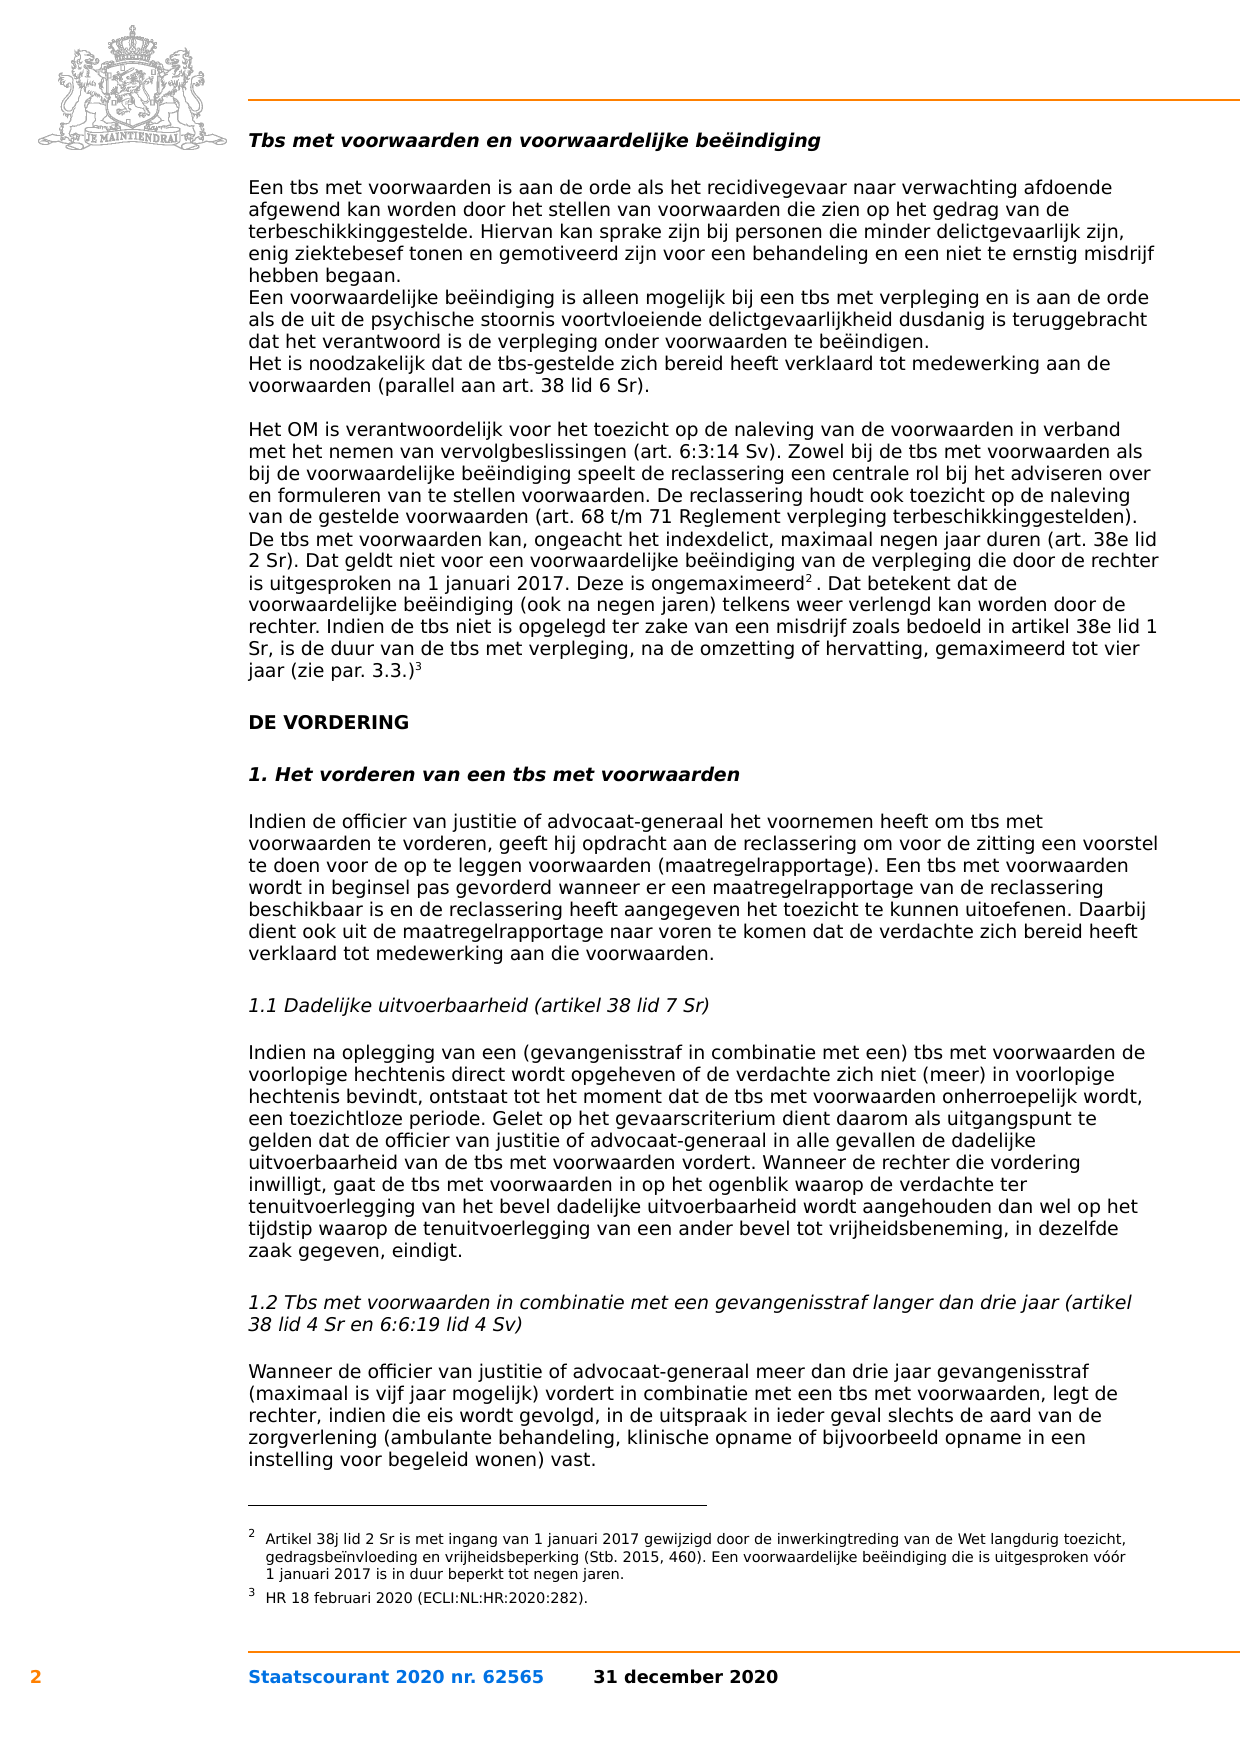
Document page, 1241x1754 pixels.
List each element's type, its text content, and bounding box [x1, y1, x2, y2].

text Het is noodzakelijk dat de tbs-gestelde zich bereid heeft verklaard tot medewerking aan de voorwaarden (parallel aan art. 38 lid 6 Sr). [248, 353, 1163, 397]
text Indien de officier van justitie of advocaat-generaal het voornemen heeft om tbs met voorwaarden te vorderen, geeft hij opdracht aan de reclassering om voor de zitting een voorstel te doen voor de op te leggen voorwaarden (maatregelrapportage). Een tbs met voorwaarden wordt in beginsel pas gevorderd wanneer er een maatregelrapportage van de reclassering beschikbaar is en de reclassering heeft aangegeven het toezicht te kunnen uitoefenen. Daarbij dient ook uit de maatregelrapportage naar voren te komen dat de verdachte zich bereid heeft verklaard tot medewerking aan die voorwaarden. [248, 811, 1163, 965]
text Het OM is verantwoordelijk voor het toezicht op de naleving van de voorwaarden in verband met het nemen van vervolgbeslissingen (art. 6:3:14 Sv). Zowel bij de tbs met voorwaarden als bij de voorwaardelijke beëindiging speelt de reclassering een centrale rol bij het adviseren over en formuleren van te stellen voorwaarden. De reclassering houdt ook toezicht op de naleving van de gestelde voorwaarden (art. 68 t/m 71 Reglement verpleging terbeschikkinggestelden). [248, 418, 1163, 528]
text Wanneer de officier van justitie of advocaat-generaal meer dan drie jaar gevangenisstraf (maximaal is vijf jaar mogelijk) vordert in combinatie met een tbs met voorwaarden, legt de rechter, indien die eis wordt gevolgd, in de uitspraak in ieder geval slechts de aard van de zorgverlening (ambulante behandeling, klinische opname of bijvoorbeeld opname in een instelling voor begeleid wonen) vast. [248, 1361, 1163, 1471]
picture [38, 25, 227, 150]
subtitle 1.1 Dadelijke uitvoerbaarheid (artikel 38 lid 7 Sr) [248, 995, 1163, 1017]
text Indien na oplegging van een (gevangenisstraf in combinatie met een) tbs met voorwaarden de voorlopige hechtenis direct wordt opgeheven of de verdachte zich niet (meer) in voorlopige hechtenis bevindt, ontstaat tot het moment dat de tbs met voorwaarden onherroepelijk wordt, een toezichtloze periode. Gelet op het gevaarscriterium dient daarom als uitgangspunt te gelden dat de officier van justitie of advocaat-generaal in alle gevallen de dadelijke uitvoerbaarheid van de tbs met voorwaarden vordert. Wanneer de rechter die vordering inwilligt, gaat de tbs met voorwaarden in op het ogenblik waarop de verdachte ter tenuitvoerlegging van het bevel dadelijke uitvoerbaarheid wordt aangehouden dan wel op het tijdstip waarop de tenuitvoerlegging van een ander bevel tot vrijheidsbeneming, in dezelfde zaak gegeven, eindigt. [248, 1042, 1163, 1262]
subtitle DE VORDERING [248, 712, 1163, 734]
text De tbs met voorwaarden kan, ongeacht het indexdelict, maximaal negen jaar duren (art. 38e lid 2 Sr). Dat geldt niet voor een voorwaardelijke beëindiging van de verpleging die door de rechter is uitgesproken na 1 januari 2017. Deze is ongemaximeerd. Dat betekent dat de voorwaardelijke beëindiging (ook na negen jaren) telkens weer verlengd kan worden door de rechter. Indien de tbs niet is opgelegd ter zake van een misdrijf zoals bedoeld in artikel 38e lid 1 Sr, is de duur van de tbs met verpleging, na de omzetting of hervatting, gemaximeerd tot vier jaar (zie par. 3.3.) [248, 528, 1163, 682]
text Een voorwaardelijke beëindiging is alleen mogelijk bij een tbs met verpleging en is aan de orde als de uit de psychische stoornis voortvloeiende delictgevaarlijkheid dusdanig is teruggebracht dat het verantwoord is de verpleging onder voorwaarden te beëindigen. [248, 287, 1163, 353]
text Artikel 38j lid 2 Sr is met ingang van 1 januari 2017 gewijzigd door de inwerkingtreding van de Wet langdurig toezicht, gedragsbeïnvloeding en vrijheidsbeperking (Stb. 2015, 460). Een voorwaardelijke beëindiging die is uitgesproken vóór 1 januari 2017 is in duur beperkt tot negen jaren. [248, 1527, 1163, 1583]
subtitle Tbs met voorwaarden en voorwaardelijke beëindiging [248, 130, 1163, 152]
subtitle 1.2 Tbs met voorwaarden in combinatie met een gevangenisstraf langer dan drie jaar (artikel 38 lid 4 Sr en 6:6:19 lid 4 Sv) [248, 1292, 1163, 1336]
text HR 18 februari 2020 (ECLI:NL:HR:2020:282). [248, 1586, 1163, 1608]
subtitle 1. Het vorderen van een tbs met voorwaarden [248, 764, 1163, 786]
text Een tbs met voorwaarden is aan de orde als het recidivegevaar naar verwachting afdoende afgewend kan worden door het stellen van voorwaarden die zien op het gedrag van de terbeschikkinggestelde. Hiervan kan sprake zijn bij personen die minder delictgevaarlijk zijn, enig ziektebesef tonen en gemotiveerd zijn voor een behandeling en een niet te ernstig misdrijf hebben begaan. [248, 177, 1163, 287]
